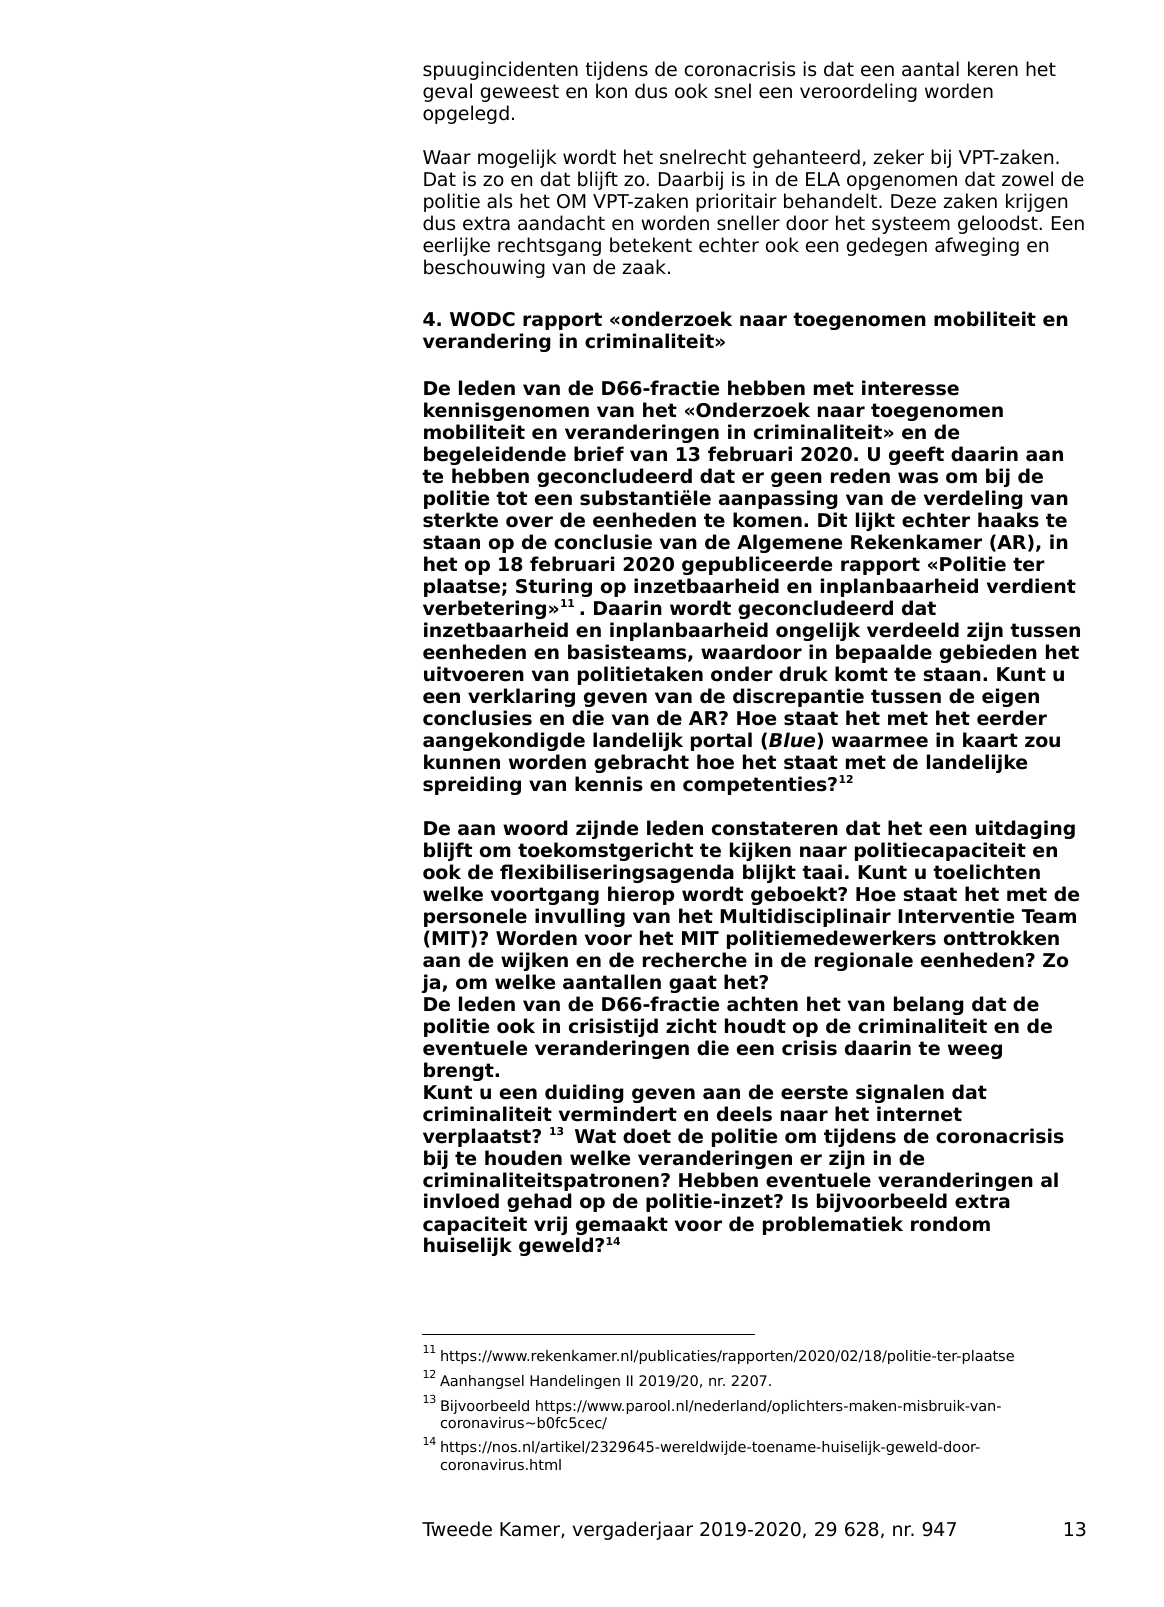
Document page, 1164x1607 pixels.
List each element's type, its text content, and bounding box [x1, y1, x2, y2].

text De leden van de D66-fractie hebben met interesse kennisgenomen van het «Onderzoek naar toegenomen mobiliteit en veranderingen in criminaliteit» en de begeleidende brief van 13 februari 2020. U geeft daarin aan te hebben geconcludeerd dat er geen reden was om bij de politie tot een substantiële aanpassing van de verdeling van sterkte over de eenheden te komen. Dit lijkt echter haaks te staan op de conclusie van de Algemene Rekenkamer (AR), in het op 18 februari 2020 gepubliceerde rapport «Politie ter plaatse; Sturing op inzetbaarheid en inplanbaarheid verdient verbetering». Daarin wordt geconcludeerd dat inzetbaarheid en inplanbaarheid ongelijk verdeeld zijn tussen eenheden en basisteams, waardoor in bepaalde gebieden het uitvoeren van politietaken onder druk komt te staan. Kunt u een verklaring geven van de discrepantie tussen de eigen conclusies en die van de AR? Hoe staat het met het eerder aangekondigde landelijk portal (Blue) waarmee in kaart zou kunnen worden gebracht hoe het staat met de landelijke spreiding van kennis en competenties? [422, 378, 1087, 796]
text https://nos.nl/artikel/2329645-wereldwijde-toename-huiselijk-geweld-door-coronavirus.html [422, 1435, 1087, 1474]
text Kunt u een duiding geven aan de eerste signalen dat criminaliteit vermindert en deels naar het internet verplaatst? Wat doet de politie om tijdens de coronacrisis bij te houden welke veranderingen er zijn in de criminaliteitspatronen? Hebben eventuele veranderingen al invloed gehad op de politie-inzet? Is bijvoorbeeld extra capaciteit vrij gemaakt voor de problematiek rondom huiselijk geweld? [422, 1082, 1087, 1257]
subtitle 4. WODC rapport «onderzoek naar toegenomen mobiliteit en verandering in criminaliteit» [422, 309, 1087, 353]
text De leden van de D66-fractie achten het van belang dat de politie ook in crisistijd zicht houdt op de criminaliteit en de eventuele veranderingen die een crisis daarin te weeg brengt. [422, 994, 1087, 1082]
text spuugincidenten tijdens de coronacrisis is dat een aantal keren het geval geweest en kon dus ook snel een veroordeling worden opgelegd. [422, 59, 1087, 125]
text https://www.rekenkamer.nl/publicaties/rapporten/2020/02/18/politie-ter-plaatse [422, 1343, 1087, 1366]
text Aanhangsel Handelingen II 2019/20, nr. 2207. [422, 1368, 1087, 1391]
text Waar mogelijk wordt het snelrecht gehanteerd, zeker bij VPT-zaken. Dat is zo en dat blijft zo. Daarbij is in de ELA opgenomen dat zowel de politie als het OM VPT-zaken prioritair behandelt. Deze zaken krijgen dus extra aandacht en worden sneller door het systeem geloodst. Een eerlijke rechtsgang betekent echter ook een gedegen afweging en beschouwing van de zaak. [422, 147, 1087, 279]
text Bijvoorbeeld https://www.parool.nl/nederland/oplichters-maken-misbruik-van-coronavirus~b0fc5cec/ [422, 1393, 1087, 1432]
text De aan woord zijnde leden constateren dat het een uitdaging blijft om toekomstgericht te kijken naar politiecapaciteit en ook de flexibiliseringsagenda blijkt taai. Kunt u toelichten welke voortgang hierop wordt geboekt? Hoe staat het met de personele invulling van het Multidisciplinair Interventie Team (MIT)? Worden voor het MIT politiemedewerkers onttrokken aan de wijken en de recherche in de regionale eenheden? Zo ja, om welke aantallen gaat het? [422, 818, 1087, 994]
